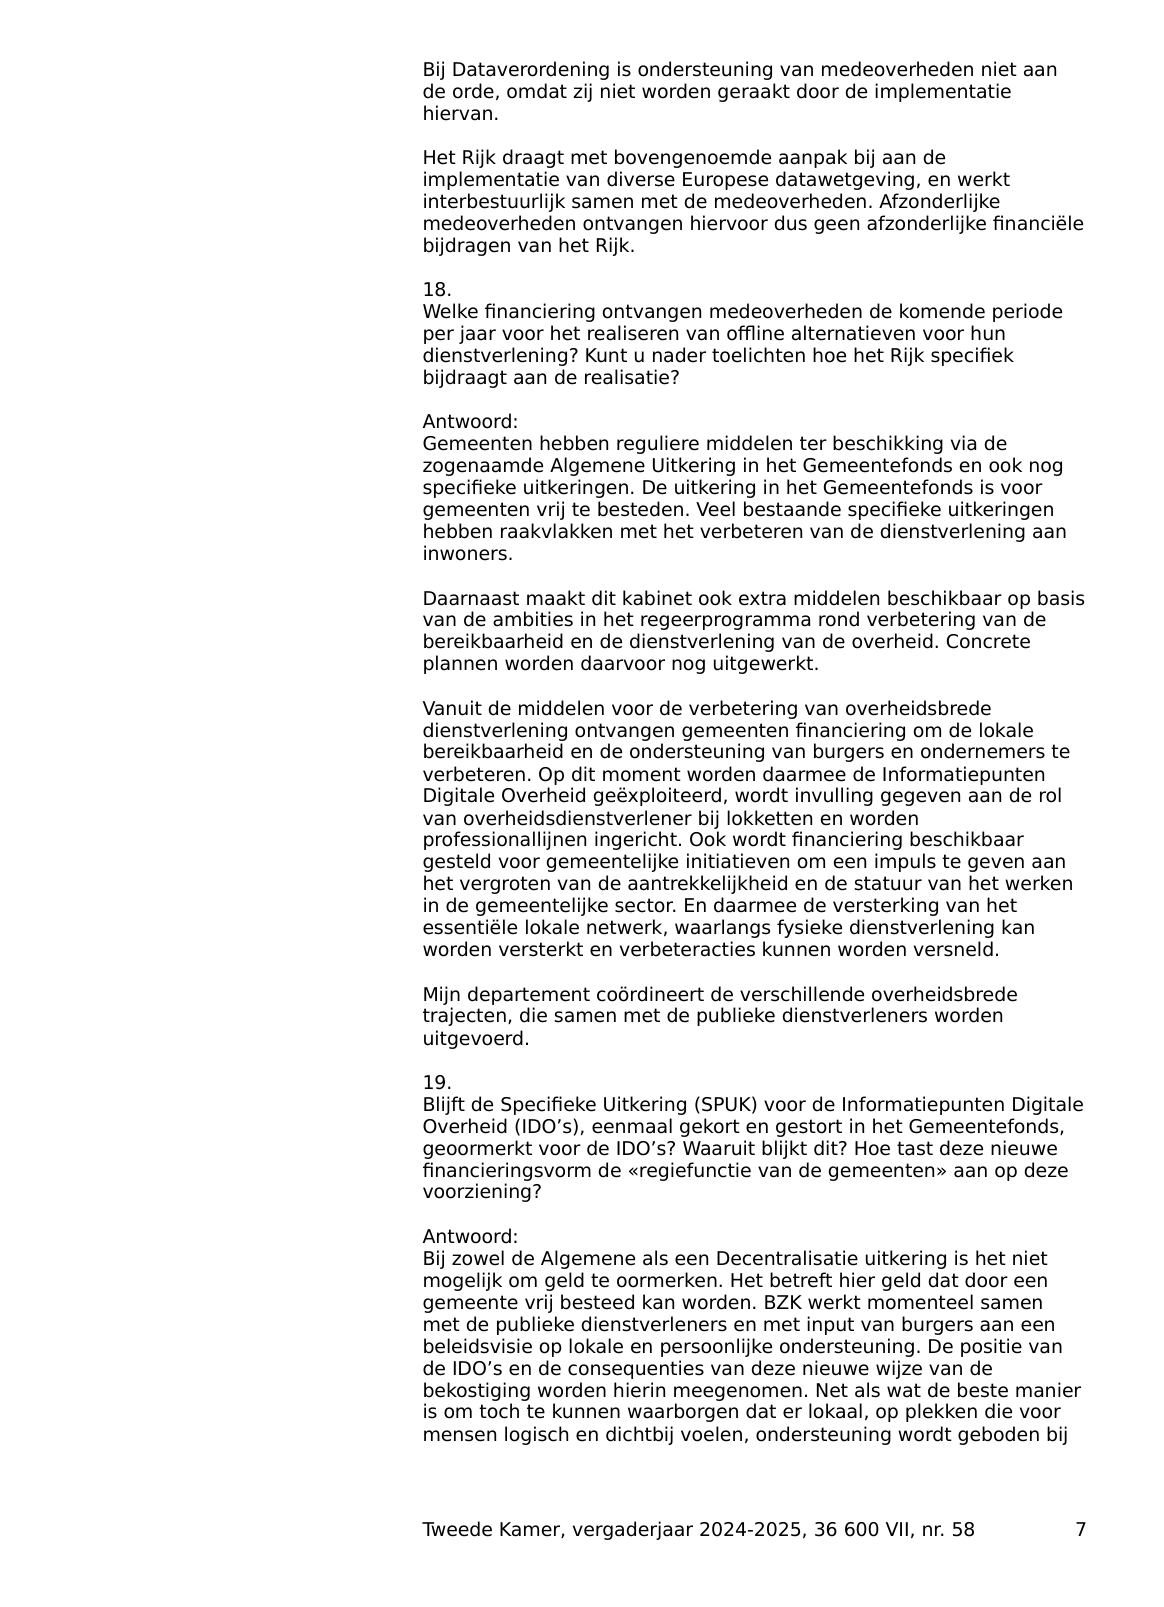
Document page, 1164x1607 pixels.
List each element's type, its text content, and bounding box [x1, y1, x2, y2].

text Welke financiering ontvangen medeoverheden de komende periode per jaar voor het realiseren van offline alternatieven voor hun dienstverlening? Kunt u nader toelichten hoe het Rijk specifiek bijdraagt aan de realisatie? [422, 301, 1087, 389]
text Bij Dataverordening is ondersteuning van medeoverheden niet aan de orde, omdat zij niet worden geraakt door de implementatie hiervan. [422, 59, 1087, 125]
text Antwoord: [422, 1226, 1087, 1248]
text Gemeenten hebben reguliere middelen ter beschikking via de zogenaamde Algemene Uitkering in het Gemeentefonds en ook nog specifieke uitkeringen. De uitkering in het Gemeentefonds is voor gemeenten vrij te besteden. Veel bestaande specifieke uitkeringen hebben raakvlakken met het verbeteren van de dienstverlening aan inwoners. [422, 433, 1087, 565]
text Vanuit de middelen voor de verbetering van overheidsbrede dienstverlening ontvangen gemeenten financiering om de lokale bereikbaarheid en de ondersteuning van burgers en ondernemers te verbeteren. Op dit moment worden daarmee de Informatiepunten Digitale Overheid geëxploiteerd, wordt invulling gegeven aan de rol van overheidsdienstverlener bij lokketten en worden professionallijnen ingericht. Ook wordt financiering beschikbaar gesteld voor gemeentelijke initiatieven om een impuls te geven aan het vergroten van de aantrekkelijkheid en de statuur van het werken in de gemeentelijke sector. En daarmee de versterking van het essentiële lokale netwerk, waarlangs fysieke dienstverlening kan worden versterkt en verbeteracties kunnen worden versneld. [422, 697, 1087, 961]
text Mijn departement coördineert de verschillende overheidsbrede trajecten, die samen met de publieke dienstverleners worden uitgevoerd. [422, 983, 1087, 1049]
text 18. [422, 279, 1087, 301]
text Antwoord: [422, 411, 1087, 433]
text 19. [422, 1072, 1087, 1093]
text Blijft de Specifieke Uitkering (SPUK) voor de Informatiepunten Digitale Overheid (IDO’s), eenmaal gekort en gestort in het Gemeentefonds, geoormerkt voor de IDO’s? Waaruit blijkt dit? Hoe tast deze nieuwe financieringsvorm de «regiefunctie van de gemeenten» aan op deze voorziening? [422, 1093, 1087, 1203]
text Het Rijk draagt met bovengenoemde aanpak bij aan de implementatie van diverse Europese datawetgeving, en werkt interbestuurlijk samen met de medeoverheden. Afzonderlijke medeoverheden ontvangen hiervoor dus geen afzonderlijke financiële bijdragen van het Rijk. [422, 147, 1087, 257]
text Daarnaast maakt dit kabinet ook extra middelen beschikbaar op basis van de ambities in het regeerprogramma rond verbetering van de bereikbaarheid en de dienstverlening van de overheid. Concrete plannen worden daarvoor nog uitgewerkt. [422, 587, 1087, 675]
text Bij zowel de Algemene als een Decentralisatie uitkering is het niet mogelijk om geld te oormerken. Het betreft hier geld dat door een gemeente vrij besteed kan worden. BZK werkt momenteel samen met de publieke dienstverleners en met input van burgers aan een beleidsvisie op lokale en persoonlijke ondersteuning. De positie van de IDO’s en de consequenties van deze nieuwe wijze van de bekostiging worden hierin meegenomen. Net als wat de beste manier is om toch te kunnen waarborgen dat er lokaal, op plekken die voor mensen logisch en dichtbij voelen, ondersteuning wordt geboden bij [422, 1248, 1087, 1445]
